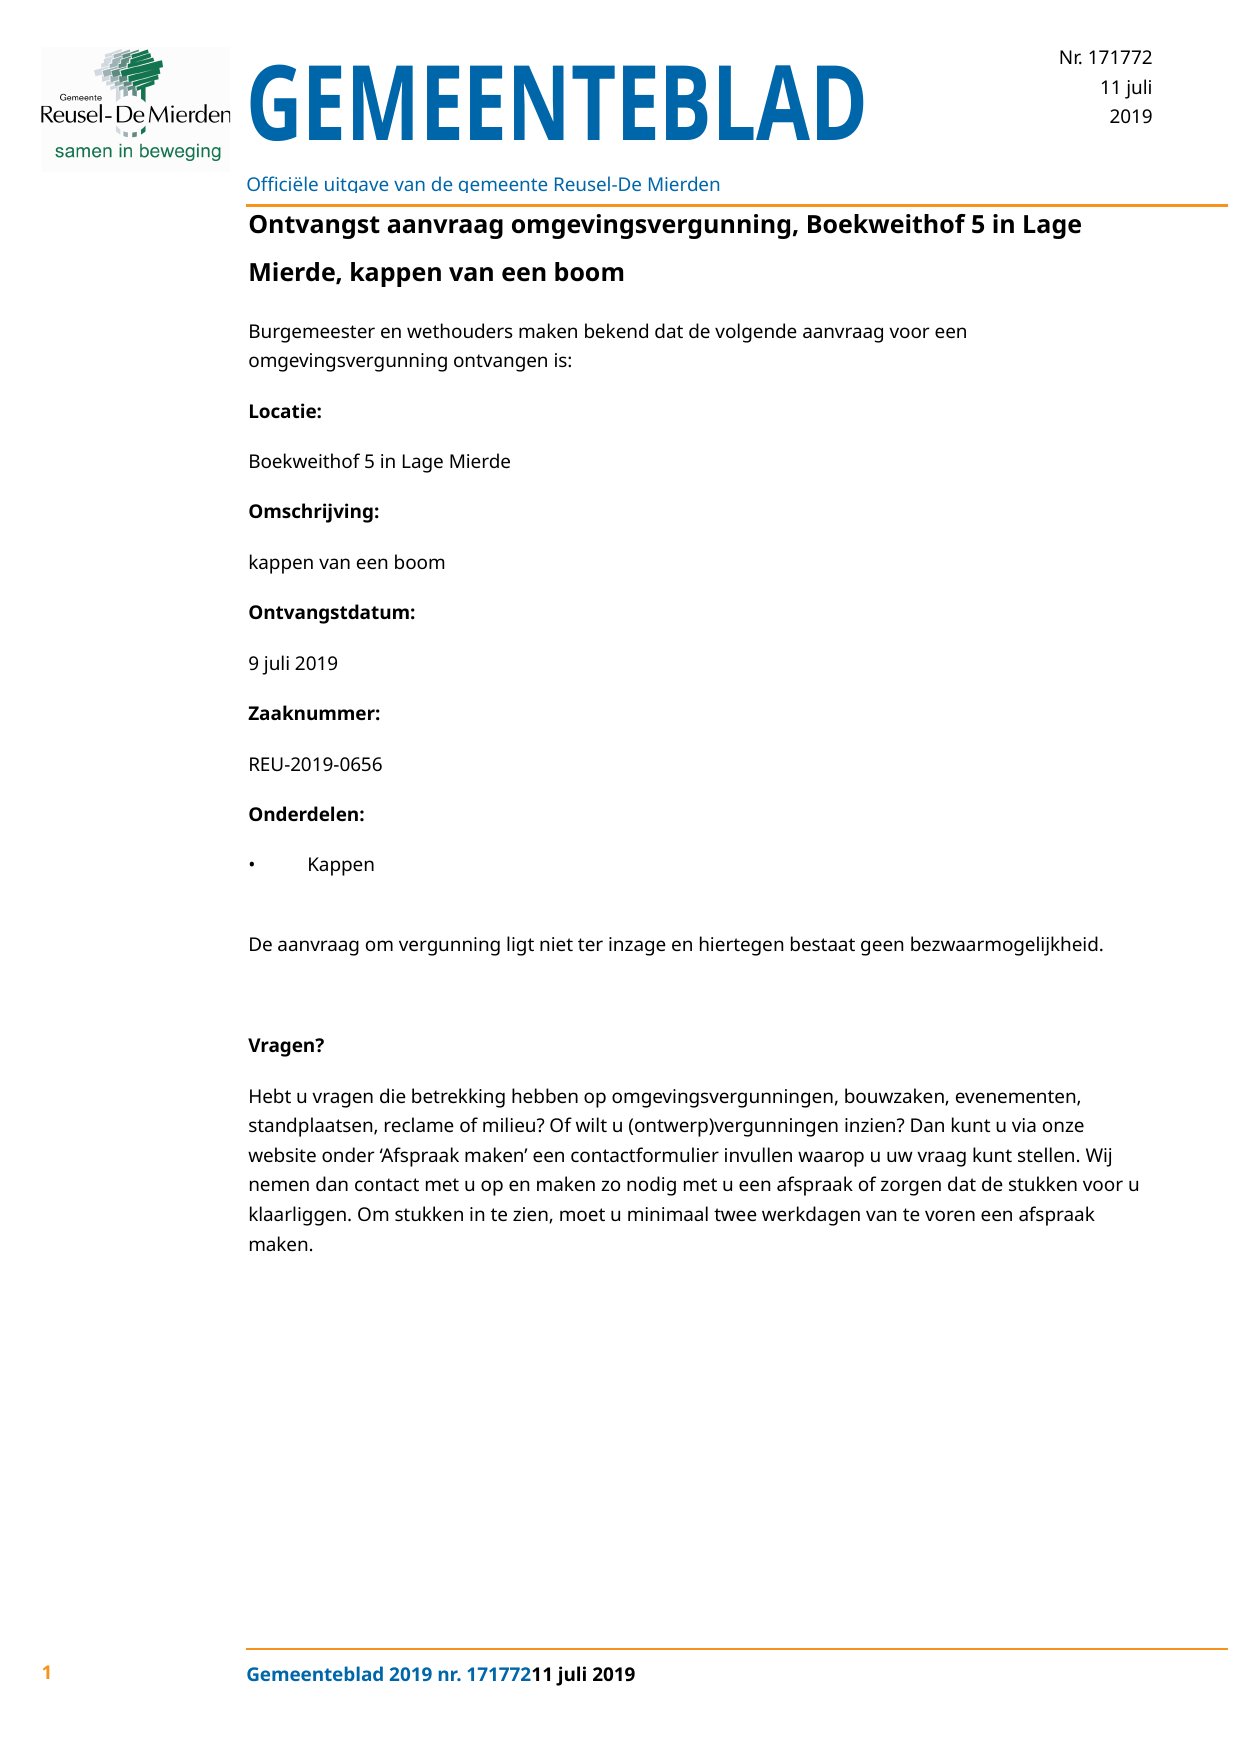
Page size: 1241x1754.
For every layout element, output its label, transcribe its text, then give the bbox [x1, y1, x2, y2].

text Locatie: [248, 398, 1152, 424]
text kappen van een boom [248, 549, 1152, 575]
text Burgemeester en wethouders maken bekend dat de volgende aanvraag voor een omgevingsvergunning ontvangen is: [248, 318, 1152, 373]
text Ontvangst aanvraag omgevingsvergunning, Boekweithof 5 in Lage Mierde, kappen van een boom [248, 207, 1152, 288]
text Omschrijving: [248, 499, 1152, 524]
text Onderdelen: [248, 801, 1152, 827]
text Vragen? [248, 1032, 1152, 1058]
text Hebt u vragen die betrekking hebben op omgevingsvergunningen, bouwzaken, evenementen, standplaatsen, reclame of milieu? Of wilt u (ontwerp)vergunningen inzien? Dan kunt u via onze website onder ‘Afspraak maken’ een contactformulier invullen waarop u uw vraag kunt stellen. Wij nemen dan contact met u op en maken zo nodig met u een afspraak of zorgen dat de stukken voor u klaarliggen. Om stukken in te zien, moet u minimaal twee werkdagen van te voren een afspraak maken. [248, 1083, 1152, 1257]
text Boekweithof 5 in Lage Mierde [248, 448, 1152, 474]
text Ontvangstdatum: [248, 599, 1152, 625]
text 9 juli 2019 [248, 650, 1152, 676]
picture [41, 47, 231, 172]
text REU-2019-0656 [248, 751, 1152, 777]
text De aanvraag om vergunning ligt niet ter inzage en hiertegen bestaat geen bezwaarmogelijkheid. [248, 932, 1152, 957]
text Zaaknummer: [248, 700, 1152, 726]
list Kappen [248, 852, 1152, 877]
